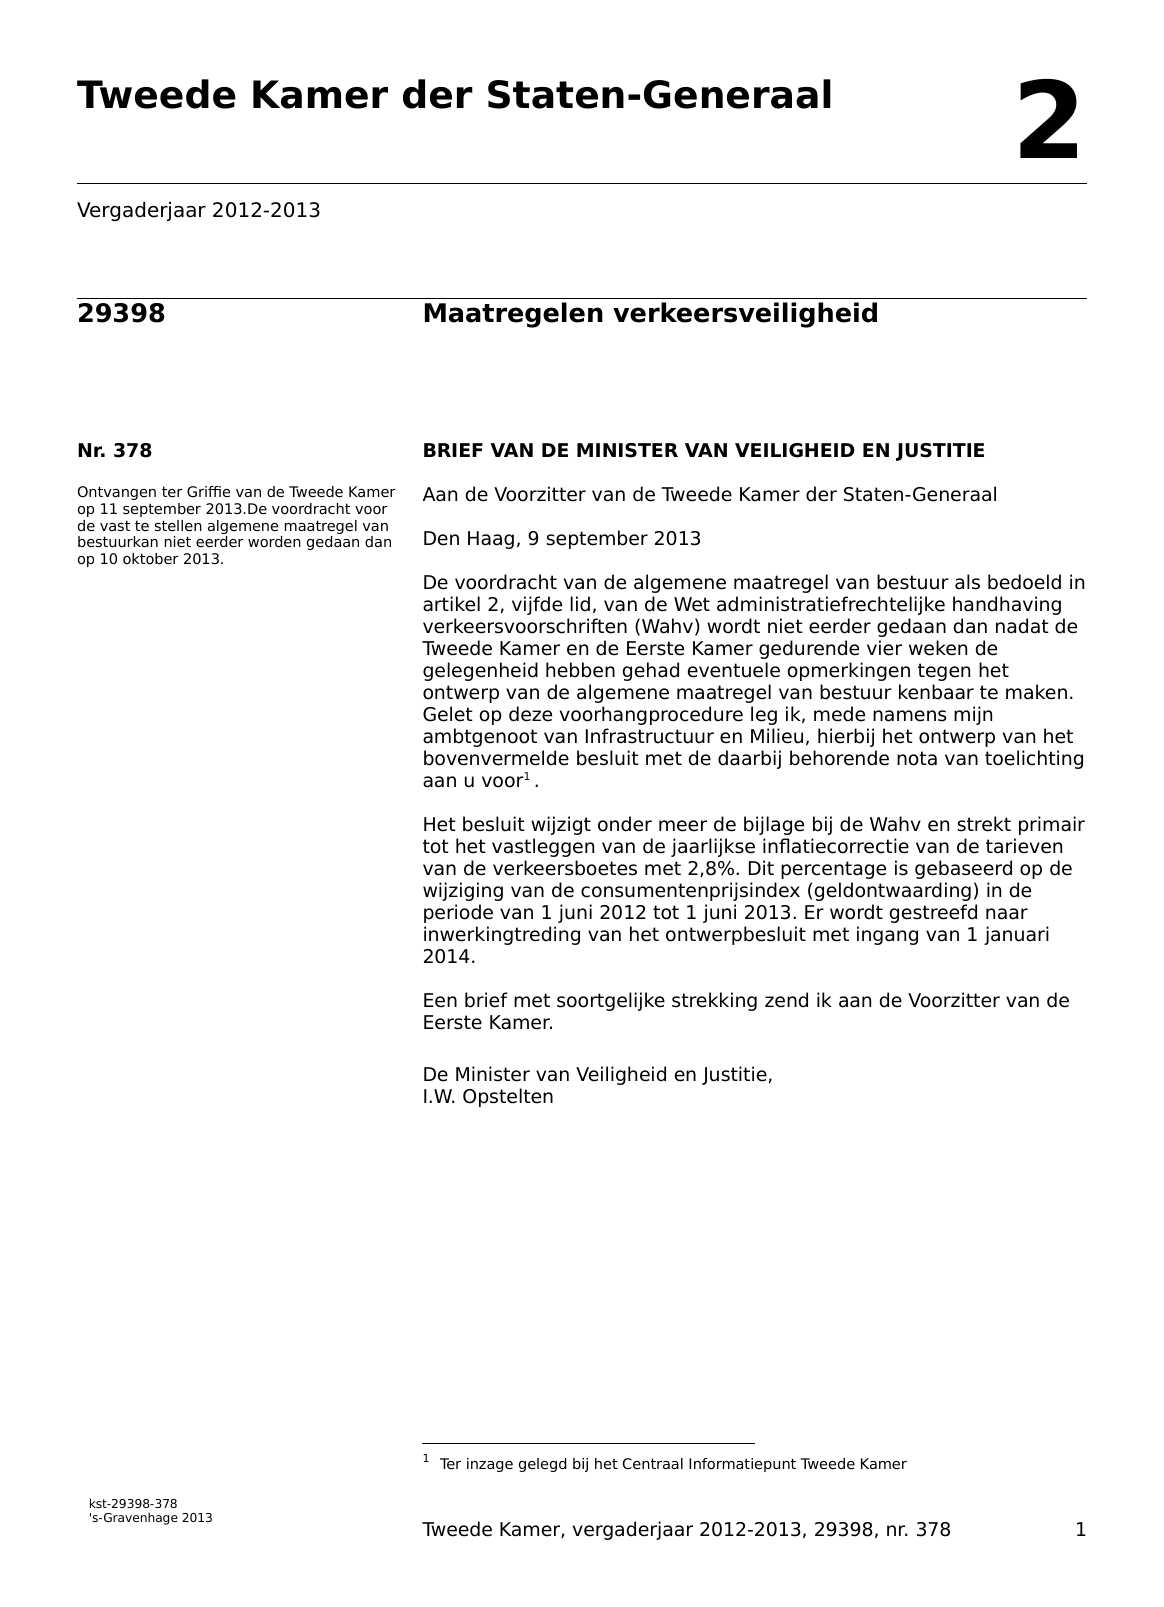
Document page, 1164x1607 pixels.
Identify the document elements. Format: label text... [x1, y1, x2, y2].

text De voordracht van de algemene maatregel van bestuur als bedoeld in artikel 2, vijfde lid, van de Wet administratiefrechtelijke handhaving verkeersvoorschriften (Wahv) wordt niet eerder gedaan dan nadat de Tweede Kamer en de Eerste Kamer gedurende vier weken de gelegenheid hebben gehad eventuele opmerkingen tegen het ontwerp van de algemene maatregel van bestuur kenbaar te maken. Gelet op deze voorhangprocedure leg ik, mede namens mijn ambtgenoot van Infrastructuur en Milieu, hierbij het ontwerp van het bovenvermelde besluit met de daarbij behorende nota van toelichting aan u voor. [422, 572, 1087, 792]
text 's-Gravenhage 2013 [88, 1511, 323, 1525]
table_header 2 [886, 59, 1087, 183]
text De Minister van Veiligheid en Justitie, I.W. Opstelten [422, 1064, 1087, 1108]
subtitle Nr. 378 BRIEF VAN DE MINISTER VAN VEILIGHEID EN JUSTITIE [77, 440, 1087, 462]
table_cell Vergaderjaar 2012-2013 [77, 184, 1087, 298]
text Aan de Voorzitter van de Tweede Kamer der Staten-Generaal [422, 484, 1087, 506]
text Het besluit wijzigt onder meer de bijlage bij de Wahv en strekt primair tot het vastleggen van de jaarlijkse inflatiecorrectie van de tarieven van de verkeersboetes met 2,8%. Dit percentage is gebaseerd op de wijziging van de consumentenprijsindex (geldontwaarding) in de periode van 1 juni 2012 tot 1 juni 2013. Er wordt gestreefd naar inwerkingtreding van het ontwerpbesluit met ingang van 1 januari 2014. [422, 814, 1087, 968]
text kst-29398-378 [88, 1497, 323, 1511]
text Ter inzage gelegd bij het Centraal Informatiepunt Tweede Kamer [422, 1452, 1087, 1474]
subtitle 29398 Maatregelen verkeersveiligheid [77, 299, 1087, 329]
text Ontvangen ter Griffie van de Tweede Kamer op 11 september 2013.De voordracht voor de vast te stellen algemene maatregel van bestuurkan niet eerder worden gedaan dan op 10 oktober 2013. [77, 484, 399, 568]
text Een brief met soortgelijke strekking zend ik aan de Voorzitter van de Eerste Kamer. [422, 990, 1087, 1034]
table_header Tweede Kamer der Staten-Generaal [77, 59, 886, 183]
text Den Haag, 9 september 2013 [422, 528, 1087, 550]
